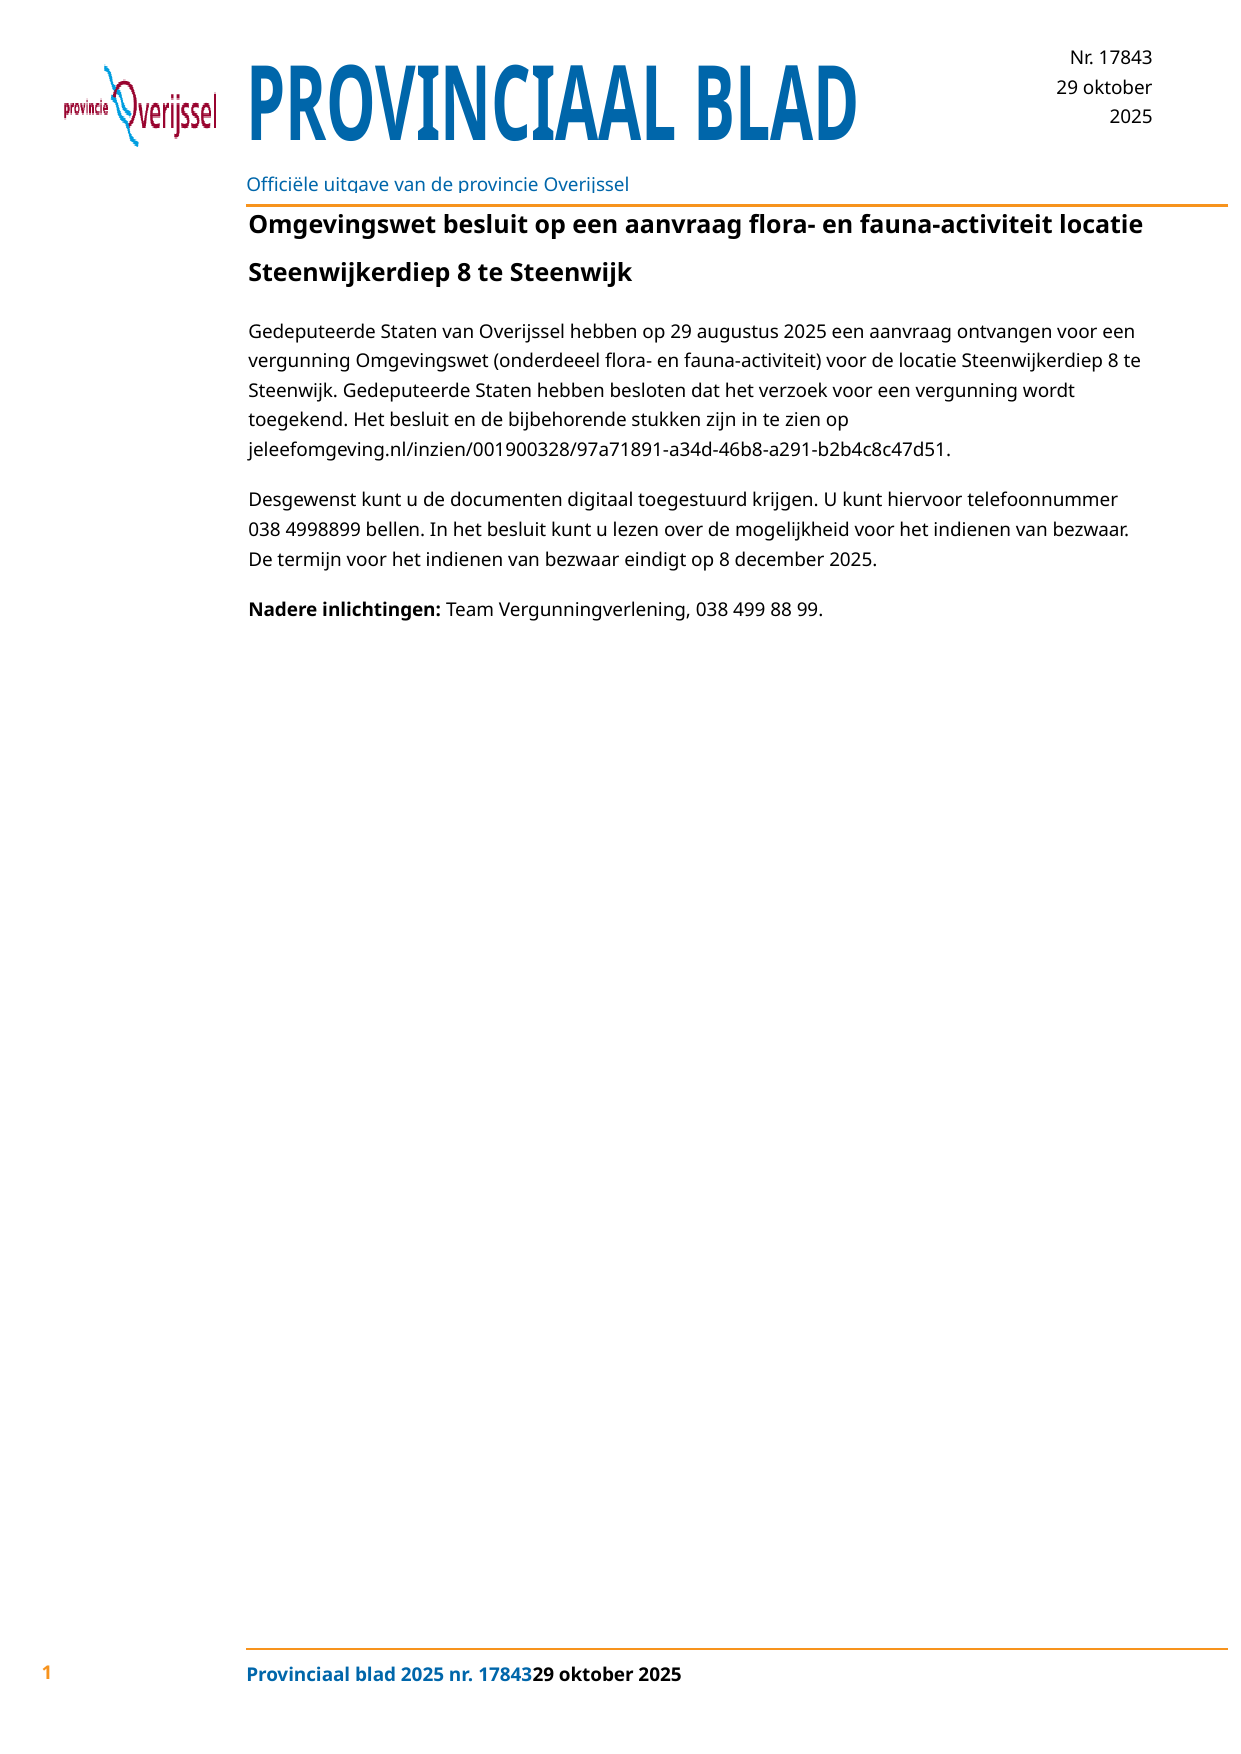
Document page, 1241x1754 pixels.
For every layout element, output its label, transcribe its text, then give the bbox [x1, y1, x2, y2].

picture [41, 47, 231, 172]
text Gedeputeerde Staten van Overijssel hebben op 29 augustus 2025 een aanvraag ontvangen voor een vergunning Omgevingswet (onderdeeel flora- en fauna-activiteit) voor de locatie Steenwijkerdiep 8 te Steenwijk. Gedeputeerde Staten hebben besloten dat het verzoek voor een vergunning wordt toegekend. Het besluit en de bijbehorende stukken zijn in te zien op jeleefomgeving.nl/inzien/001900328/97a71891-a34d-46b8-a291-b2b4c8c47d51. [248, 318, 1152, 462]
text Nadere inlichtingen: Team Vergunningverlening, 038 499 88 99. [248, 596, 1152, 622]
text Desgewenst kunt u de documenten digitaal toegestuurd krijgen. U kunt hiervoor telefoonnummer 038 4998899 bellen. In het besluit kunt u lezen over de mogelijkheid voor het indienen van bezwaar. De termijn voor het indienen van bezwaar eindigt op 8 december 2025. [248, 487, 1152, 572]
text Omgevingswet besluit op een aanvraag flora- en fauna-activiteit locatie Steenwijkerdiep 8 te Steenwijk [248, 207, 1152, 288]
